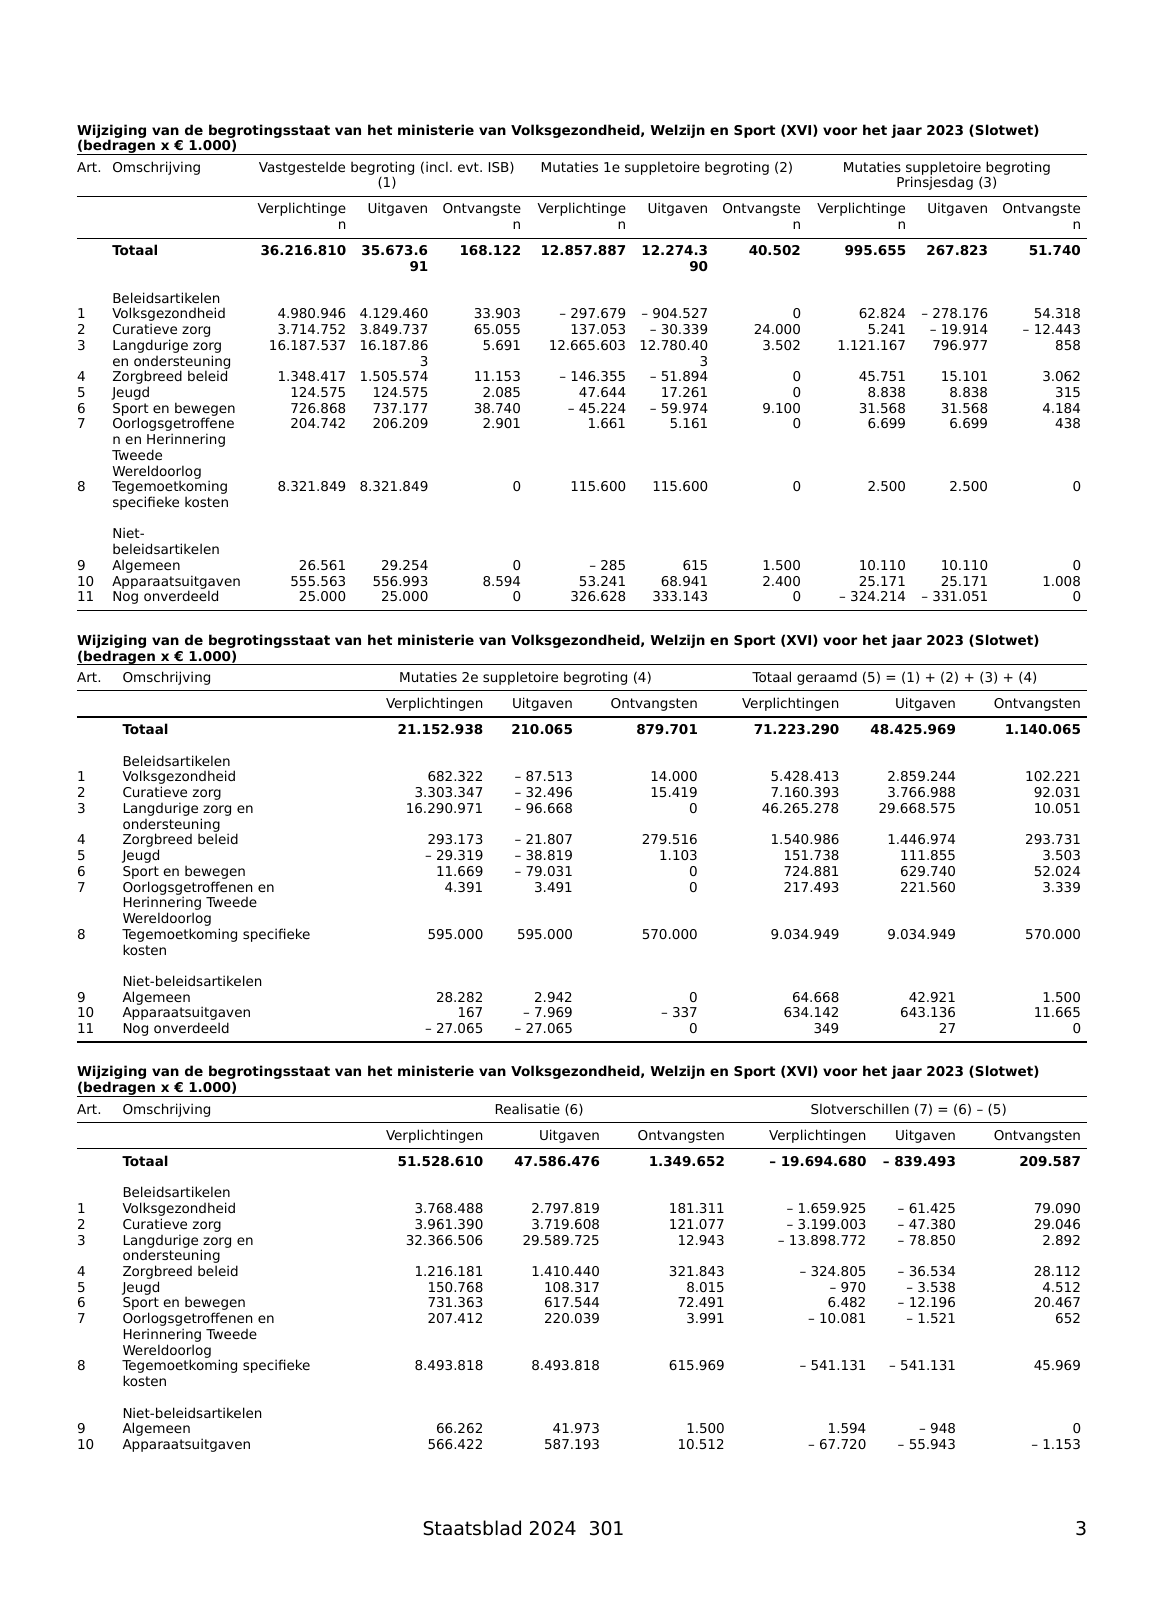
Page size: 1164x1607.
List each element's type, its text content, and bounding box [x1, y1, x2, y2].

table_cell 5.428.413 [704, 769, 845, 785]
table_cell [106, 197, 247, 237]
table_cell [632, 290, 714, 306]
table_cell 629.740 [845, 864, 962, 879]
table_cell 2.859.244 [845, 769, 962, 785]
table_cell 8.594 [434, 574, 527, 589]
table_cell [731, 1170, 872, 1185]
table_cell [247, 526, 352, 558]
table_cell – 51.894 [632, 369, 714, 385]
table_cell 26.561 [247, 558, 352, 573]
table_cell [348, 1185, 489, 1201]
table_cell [704, 974, 845, 989]
table_cell 4.512 [962, 1280, 1087, 1295]
table_cell [962, 738, 1087, 753]
table_cell 2.085 [434, 385, 527, 401]
table_cell [606, 1405, 731, 1421]
table_cell 2.892 [962, 1233, 1087, 1264]
table_cell 0 [579, 990, 703, 1005]
table_cell 45.751 [807, 369, 912, 385]
table_cell 10 [77, 574, 106, 589]
table_cell – 1.659.925 [731, 1201, 872, 1217]
table_cell Uitgaven [912, 197, 994, 237]
table_cell [116, 1123, 347, 1148]
table_cell 220.039 [489, 1311, 606, 1358]
table_cell 28.112 [962, 1264, 1087, 1279]
table_cell 0 [994, 479, 1087, 511]
table_cell [489, 1405, 606, 1421]
table_cell [116, 1390, 347, 1405]
table_cell [912, 290, 994, 306]
table_cell 46.265.278 [704, 801, 845, 832]
table_cell 11.665 [962, 1005, 1087, 1021]
table_cell [77, 275, 106, 290]
table_cell [77, 1149, 116, 1169]
table_cell [527, 275, 632, 290]
table_cell – 12.443 [994, 322, 1087, 338]
table_cell Omschrijving [106, 155, 247, 196]
table_cell 293.173 [348, 832, 489, 848]
table_cell [994, 275, 1087, 290]
table_cell [77, 738, 116, 753]
table_cell 17.261 [632, 385, 714, 401]
table_cell 326.628 [527, 589, 632, 610]
table_cell Verplichtingen [348, 691, 489, 716]
table_cell 221.560 [845, 879, 962, 927]
table_cell 11 [77, 1021, 116, 1041]
table_cell 206.209 [352, 416, 434, 479]
table_cell – 27.065 [489, 1021, 578, 1041]
table_cell 10.051 [962, 801, 1087, 832]
table_cell 5.241 [807, 322, 912, 338]
table_cell – 1.521 [872, 1311, 962, 1358]
table_cell 3.991 [606, 1311, 731, 1358]
table_cell Beleidsartikelen [116, 754, 347, 769]
table_cell Curatieve zorg [116, 785, 347, 801]
table_cell 267.823 [912, 239, 994, 275]
table_cell [962, 754, 1087, 769]
table_cell 25.000 [247, 589, 352, 610]
table_cell [77, 1390, 116, 1405]
table_cell 12.943 [606, 1233, 731, 1264]
table_cell 16.187.537 [247, 338, 352, 369]
table_cell 3.339 [962, 879, 1087, 927]
table_cell [77, 511, 106, 526]
table_cell 652 [962, 1311, 1087, 1358]
table_cell 796.977 [912, 338, 994, 369]
table_cell [348, 958, 489, 974]
table_cell 2.901 [434, 416, 527, 479]
table_cell 8 [77, 927, 116, 958]
table_cell 4.184 [994, 401, 1087, 416]
table_cell Zorgbreed beleid [116, 832, 347, 848]
table_cell [606, 1390, 731, 1405]
table_cell 16.187.863 [352, 338, 434, 369]
table_cell [77, 1185, 116, 1201]
table_cell [247, 290, 352, 306]
table_cell [579, 738, 703, 753]
table_cell 615 [632, 558, 714, 573]
table_cell [962, 974, 1087, 989]
table_cell 181.311 [606, 1201, 731, 1217]
table_cell 8.493.818 [489, 1358, 606, 1390]
table_cell Uitgaven [872, 1123, 962, 1148]
table_header Wijziging van de begrotingsstaat van het ministerie van Volksgezondheid, Welzijn en Sport (XVI) voor het jaar 2023 (Slotwet) (bedragen x € 1.000) [77, 122, 1087, 154]
table_cell [962, 1405, 1087, 1421]
table_cell [77, 526, 106, 558]
table_cell 566.422 [348, 1437, 489, 1453]
table_cell 3.491 [489, 879, 578, 927]
table_cell 587.193 [489, 1437, 606, 1453]
table_cell Volksgezondheid [106, 306, 247, 322]
table_cell 12.274.390 [632, 239, 714, 275]
table_cell – 67.720 [731, 1437, 872, 1453]
table_cell Curatieve zorg [106, 322, 247, 338]
table_cell 3 [77, 1233, 116, 1264]
table_cell 1.103 [579, 848, 703, 864]
table_cell 0 [434, 558, 527, 573]
table_cell 47.586.476 [489, 1149, 606, 1169]
table_cell 2.942 [489, 990, 578, 1005]
table_cell Realisatie (6) [348, 1097, 731, 1122]
table_cell Algemeen [106, 558, 247, 573]
table_cell 10 [77, 1005, 116, 1021]
table_cell Ontvangsten [579, 691, 703, 716]
table_cell Niet-beleidsartikelen [116, 1405, 347, 1421]
table_cell [489, 754, 578, 769]
table_cell 168.122 [434, 239, 527, 275]
table_cell [912, 275, 994, 290]
table_header Wijziging van de begrotingsstaat van het ministerie van Volksgezondheid, Welzijn en Sport (XVI) voor het jaar 2023 (Slotwet) (bedragen x € 1.000) [77, 633, 1087, 664]
table_cell 35.673.691 [352, 239, 434, 275]
table_cell Uitgaven [845, 691, 962, 716]
table_cell 16.290.971 [348, 801, 489, 832]
table_cell [489, 1185, 606, 1201]
table_cell 7 [77, 879, 116, 927]
table_cell [962, 1390, 1087, 1405]
table_cell 28.282 [348, 990, 489, 1005]
table_cell 209.587 [962, 1149, 1087, 1169]
table_cell Sport en bewegen [116, 864, 347, 879]
table_cell 45.969 [962, 1358, 1087, 1390]
table_cell [962, 1185, 1087, 1201]
table_cell 8.321.849 [247, 479, 352, 511]
table_cell 9.034.949 [704, 927, 845, 958]
table_cell Niet-beleidsartikelen [116, 974, 347, 989]
table_cell 33.903 [434, 306, 527, 322]
table_cell [704, 754, 845, 769]
table_cell [807, 511, 912, 526]
table_cell [731, 1185, 872, 1201]
table_cell 8 [77, 1358, 116, 1390]
table_cell [77, 1405, 116, 1421]
table_cell 0 [714, 385, 807, 401]
table_cell – 30.339 [632, 322, 714, 338]
table_cell 726.868 [247, 401, 352, 416]
table_cell 62.824 [807, 306, 912, 322]
table_cell – 29.319 [348, 848, 489, 864]
table_cell [994, 526, 1087, 558]
table_cell 11.153 [434, 369, 527, 385]
table_cell – 1.153 [962, 1437, 1087, 1453]
table_cell Jeugd [116, 1280, 347, 1295]
table_cell – 146.355 [527, 369, 632, 385]
table_cell 8 [77, 479, 106, 511]
table_cell Beleidsartikelen [116, 1185, 347, 1201]
table_cell – 278.176 [912, 306, 994, 322]
table_cell 31.568 [807, 401, 912, 416]
table_cell 0 [579, 801, 703, 832]
table_cell 2 [77, 322, 106, 338]
table_cell [77, 974, 116, 989]
table_cell – 337 [579, 1005, 703, 1021]
table_cell 2 [77, 785, 116, 801]
table_cell 64.668 [704, 990, 845, 1005]
table_cell 14.000 [579, 769, 703, 785]
table_cell 25.171 [912, 574, 994, 589]
table_cell [704, 738, 845, 753]
table_cell Jeugd [106, 385, 247, 401]
table_cell 6.699 [807, 416, 912, 479]
table_cell [579, 754, 703, 769]
table_cell 9.034.949 [845, 927, 962, 958]
table_cell 1.500 [962, 990, 1087, 1005]
table_cell – 297.679 [527, 306, 632, 322]
table_cell [579, 958, 703, 974]
table_cell – 55.943 [872, 1437, 962, 1453]
table_cell [77, 1123, 116, 1148]
table_cell – 32.496 [489, 785, 578, 801]
table_cell 32.366.506 [348, 1233, 489, 1264]
table_cell 1.540.986 [704, 832, 845, 848]
table_cell 1 [77, 306, 106, 322]
table_cell 1.216.181 [348, 1264, 489, 1279]
table_cell [77, 239, 106, 275]
table_cell [632, 511, 714, 526]
table_cell 6 [77, 1295, 116, 1311]
table_cell 41.973 [489, 1421, 606, 1437]
table_cell Ontvangsten [962, 1123, 1087, 1148]
table_cell 3.849.737 [352, 322, 434, 338]
table_cell 2.500 [912, 479, 994, 511]
table_cell 0 [434, 479, 527, 511]
table_cell 0 [994, 589, 1087, 610]
table_cell 53.241 [527, 574, 632, 589]
table_cell 3.503 [962, 848, 1087, 864]
table_cell 438 [994, 416, 1087, 479]
table_cell Slotverschillen (7) = (6) – (5) [731, 1097, 1087, 1122]
table_cell Beleidsartikelen [106, 290, 247, 306]
table_cell 108.317 [489, 1280, 606, 1295]
table_cell [348, 738, 489, 753]
table_cell 2 [77, 1217, 116, 1232]
table_cell 42.921 [845, 990, 962, 1005]
table_cell [352, 526, 434, 558]
table_cell Mutaties 2e suppletoire begroting (4) [348, 665, 703, 690]
table_cell [348, 1405, 489, 1421]
table_cell Art. [77, 665, 116, 690]
table_cell [704, 958, 845, 974]
table_cell 0 [714, 369, 807, 385]
table_cell [872, 1405, 962, 1421]
table_cell – 79.031 [489, 864, 578, 879]
table_cell 11.669 [348, 864, 489, 879]
table_cell [994, 511, 1087, 526]
table_cell [845, 754, 962, 769]
table_cell Zorgbreed beleid [116, 1264, 347, 1279]
table_cell [77, 290, 106, 306]
table_cell Langdurige zorg en ondersteuning [106, 338, 247, 369]
table_cell 1.008 [994, 574, 1087, 589]
table_cell [348, 1170, 489, 1185]
table_cell – 7.969 [489, 1005, 578, 1021]
table_cell – 96.668 [489, 801, 578, 832]
table_cell [77, 754, 116, 769]
table_cell 615.969 [606, 1358, 731, 1390]
table_cell 279.516 [579, 832, 703, 848]
table_cell [247, 511, 352, 526]
table_cell – 948 [872, 1421, 962, 1437]
table_cell [434, 275, 527, 290]
table_cell 167 [348, 1005, 489, 1021]
table_cell [77, 718, 116, 738]
table_cell 4 [77, 1264, 116, 1279]
table_cell 1.500 [606, 1421, 731, 1437]
table_cell 724.881 [704, 864, 845, 879]
table_cell 12.857.887 [527, 239, 632, 275]
table_cell 52.024 [962, 864, 1087, 879]
table_cell 115.600 [632, 479, 714, 511]
table_cell – 285 [527, 558, 632, 573]
table_cell 8.321.849 [352, 479, 434, 511]
table_cell 0 [714, 479, 807, 511]
table_cell 3.303.347 [348, 785, 489, 801]
table_cell 4.980.946 [247, 306, 352, 322]
table_cell Omschrijving [116, 1097, 347, 1122]
table_cell 7 [77, 1311, 116, 1358]
table_cell Totaal [106, 239, 247, 275]
table_cell 10 [77, 1437, 116, 1453]
table_cell 6.699 [912, 416, 994, 479]
table_cell [247, 275, 352, 290]
table_cell Totaal [116, 718, 347, 738]
table_cell 71.223.290 [704, 718, 845, 738]
table_cell 1.140.065 [962, 718, 1087, 738]
table_cell [527, 290, 632, 306]
table_header Wijziging van de begrotingsstaat van het ministerie van Volksgezondheid, Welzijn en Sport (XVI) voor het jaar 2023 (Slotwet) (bedragen x € 1.000) [77, 1064, 1087, 1096]
table_cell Totaal geraamd (5) = (1) + (2) + (3) + (4) [704, 665, 1087, 690]
table_cell – 36.534 [872, 1264, 962, 1279]
table_cell 1 [77, 769, 116, 785]
table_cell 102.221 [962, 769, 1087, 785]
table_cell 54.318 [994, 306, 1087, 322]
table_cell 3.961.390 [348, 1217, 489, 1232]
table_cell 38.740 [434, 401, 527, 416]
table_cell 111.855 [845, 848, 962, 864]
table_cell 10.110 [807, 558, 912, 573]
table_cell [77, 691, 116, 716]
table_cell – 87.513 [489, 769, 578, 785]
table_cell Apparaatsuitgaven [116, 1437, 347, 1453]
table_cell 5.691 [434, 338, 527, 369]
table_cell – 970 [731, 1280, 872, 1295]
table_cell 29.589.725 [489, 1233, 606, 1264]
table_cell Apparaatsuitgaven [116, 1005, 347, 1021]
table_cell Algemeen [116, 990, 347, 1005]
table_cell 1.505.574 [352, 369, 434, 385]
table_cell 349 [704, 1021, 845, 1041]
table_cell 0 [714, 306, 807, 322]
table_cell [912, 526, 994, 558]
table_cell 2.797.819 [489, 1201, 606, 1217]
table_cell 1.410.440 [489, 1264, 606, 1279]
table_cell Verplichtingen [807, 197, 912, 237]
table_cell 6 [77, 401, 106, 416]
table_cell 48.425.969 [845, 718, 962, 738]
table_cell – 10.081 [731, 1311, 872, 1358]
table_cell Jeugd [116, 848, 347, 864]
table_cell 858 [994, 338, 1087, 369]
table_cell Langdurige zorg en ondersteuning [116, 1233, 347, 1264]
table_cell [434, 526, 527, 558]
table_cell [348, 974, 489, 989]
table_cell [116, 958, 347, 974]
table_cell Uitgaven [632, 197, 714, 237]
table_cell Tegemoetkoming specifieke kosten [106, 479, 247, 511]
table_cell [348, 754, 489, 769]
table_cell 570.000 [579, 927, 703, 958]
table_cell 92.031 [962, 785, 1087, 801]
table_cell 1 [77, 1201, 116, 1217]
table_cell 207.412 [348, 1311, 489, 1358]
table_cell 25.171 [807, 574, 912, 589]
table_cell [77, 197, 106, 237]
table_cell 879.701 [579, 718, 703, 738]
table_cell Oorlogsgetroffenen en Herinnering Tweede Wereldoorlog [116, 1311, 347, 1358]
table_cell 0 [994, 558, 1087, 573]
table_cell [714, 290, 807, 306]
table_cell 68.941 [632, 574, 714, 589]
table_cell 3.062 [994, 369, 1087, 385]
table_cell [348, 1390, 489, 1405]
table_cell Ontvangsten [434, 197, 527, 237]
table_cell 65.055 [434, 322, 527, 338]
table_cell 1.446.974 [845, 832, 962, 848]
table_cell 4.391 [348, 879, 489, 927]
table_cell [807, 275, 912, 290]
table_cell Nog onverdeeld [116, 1021, 347, 1041]
table_cell [527, 511, 632, 526]
table_cell Apparaatsuitgaven [106, 574, 247, 589]
table_cell 210.065 [489, 718, 578, 738]
table_cell [489, 738, 578, 753]
table_cell Verplichtingen [348, 1123, 489, 1148]
table_cell 4 [77, 832, 116, 848]
table_cell Totaal [116, 1149, 347, 1169]
table_cell 29.254 [352, 558, 434, 573]
table_cell 15.419 [579, 785, 703, 801]
table_cell Oorlogsgetroffenen en Herinnering Tweede Wereldoorlog [106, 416, 247, 479]
table_cell – 59.974 [632, 401, 714, 416]
table_cell 995.655 [807, 239, 912, 275]
table_cell 2.500 [807, 479, 912, 511]
table_cell Ontvangsten [714, 197, 807, 237]
table_cell 21.152.938 [348, 718, 489, 738]
table_cell [731, 1405, 872, 1421]
table_cell 1.500 [714, 558, 807, 573]
table_cell Mutaties 1e suppletoire begroting (2) [527, 155, 807, 196]
table_cell [632, 275, 714, 290]
table_cell [845, 974, 962, 989]
table_cell 9 [77, 990, 116, 1005]
table_cell – 3.538 [872, 1280, 962, 1295]
table_cell 24.000 [714, 322, 807, 338]
table_cell 137.053 [527, 322, 632, 338]
table_cell 5 [77, 385, 106, 401]
table_cell [606, 1185, 731, 1201]
table_cell – 19.694.680 [731, 1149, 872, 1169]
table_cell – 904.527 [632, 306, 714, 322]
table_cell Uitgaven [489, 691, 578, 716]
table_cell [352, 290, 434, 306]
table_cell 595.000 [348, 927, 489, 958]
table_cell 7 [77, 416, 106, 479]
table_cell – 541.131 [731, 1358, 872, 1390]
table_cell Niet-beleidsartikelen [106, 526, 247, 558]
table_cell 29.668.575 [845, 801, 962, 832]
table_cell 124.575 [247, 385, 352, 401]
table_cell 217.493 [704, 879, 845, 927]
table_cell [77, 1170, 116, 1185]
table_cell 556.993 [352, 574, 434, 589]
table_cell 124.575 [352, 385, 434, 401]
table_cell [434, 511, 527, 526]
table_cell – 324.805 [731, 1264, 872, 1279]
table_cell – 13.898.772 [731, 1233, 872, 1264]
table_cell 737.177 [352, 401, 434, 416]
table_cell – 21.807 [489, 832, 578, 848]
table_cell [962, 958, 1087, 974]
table_cell 0 [962, 1021, 1087, 1041]
table_cell Ontvangsten [962, 691, 1087, 716]
table_cell [807, 526, 912, 558]
table_cell 0 [714, 416, 807, 479]
table_cell Art. [77, 1097, 116, 1122]
table_cell [352, 511, 434, 526]
table_cell [872, 1185, 962, 1201]
table_cell Verplichtingen [527, 197, 632, 237]
table_cell – 541.131 [872, 1358, 962, 1390]
table_cell Mutaties suppletoire begroting Prinsjesdag (3) [807, 155, 1087, 196]
table_cell 4.129.460 [352, 306, 434, 322]
table_cell 555.563 [247, 574, 352, 589]
table_cell Verplichtingen [731, 1123, 872, 1148]
table_cell 9 [77, 1421, 116, 1437]
table_cell 333.143 [632, 589, 714, 610]
table_cell Omschrijving [116, 665, 347, 690]
table_cell 51.528.610 [348, 1149, 489, 1169]
table_cell [116, 691, 347, 716]
table_cell Ontvangsten [606, 1123, 731, 1148]
table_cell 151.738 [704, 848, 845, 864]
table_cell [489, 1170, 606, 1185]
table_cell [845, 738, 962, 753]
table_cell [962, 1170, 1087, 1185]
table_cell – 3.199.003 [731, 1217, 872, 1232]
table_cell Verplichtingen [704, 691, 845, 716]
table_cell [606, 1170, 731, 1185]
table_cell Sport en bewegen [106, 401, 247, 416]
table_cell [731, 1390, 872, 1405]
table_cell [489, 1390, 606, 1405]
table_cell 4 [77, 369, 106, 385]
table_cell Ontvangsten [994, 197, 1087, 237]
table_cell 40.502 [714, 239, 807, 275]
table_cell 3.768.488 [348, 1201, 489, 1217]
table_cell [489, 958, 578, 974]
table_cell Sport en bewegen [116, 1295, 347, 1311]
table_cell – 331.051 [912, 589, 994, 610]
table_cell 27 [845, 1021, 962, 1041]
table_cell 66.262 [348, 1421, 489, 1437]
table_cell 25.000 [352, 589, 434, 610]
table_cell [714, 275, 807, 290]
table_cell Vastgestelde begroting (incl. evt. ISB) (1) [247, 155, 527, 196]
table_cell – 27.065 [348, 1021, 489, 1041]
table_cell 643.136 [845, 1005, 962, 1021]
table_cell 10.110 [912, 558, 994, 573]
table_cell 0 [962, 1421, 1087, 1437]
table_cell 570.000 [962, 927, 1087, 958]
table_cell 10.512 [606, 1437, 731, 1453]
table_cell 11 [77, 589, 106, 610]
table_cell 20.467 [962, 1295, 1087, 1311]
table_cell 2.400 [714, 574, 807, 589]
table_cell Tegemoetkoming specifieke kosten [116, 1358, 347, 1390]
table_cell 3.719.608 [489, 1217, 606, 1232]
table_cell [116, 1170, 347, 1185]
table_cell 79.090 [962, 1201, 1087, 1217]
table_cell [912, 511, 994, 526]
table_cell Verplichtingen [247, 197, 352, 237]
table_cell 5 [77, 848, 116, 864]
table_cell Volksgezondheid [116, 769, 347, 785]
table_cell 0 [714, 589, 807, 610]
table_cell [77, 958, 116, 974]
table_cell [106, 511, 247, 526]
table_cell 682.322 [348, 769, 489, 785]
table_cell [352, 275, 434, 290]
table_cell – 47.380 [872, 1217, 962, 1232]
table_cell 1.349.652 [606, 1149, 731, 1169]
table_cell [106, 275, 247, 290]
table_cell [632, 526, 714, 558]
table_cell [872, 1170, 962, 1185]
table_cell – 12.196 [872, 1295, 962, 1311]
table_cell 47.644 [527, 385, 632, 401]
table_cell [116, 738, 347, 753]
table_cell 7.160.393 [704, 785, 845, 801]
table_cell Uitgaven [352, 197, 434, 237]
table_cell Algemeen [116, 1421, 347, 1437]
table_cell 12.665.603 [527, 338, 632, 369]
table_cell 31.568 [912, 401, 994, 416]
table_cell Uitgaven [489, 1123, 606, 1148]
table_cell Curatieve zorg [116, 1217, 347, 1232]
table_cell 1.594 [731, 1421, 872, 1437]
table_cell Volksgezondheid [116, 1201, 347, 1217]
table_cell [994, 290, 1087, 306]
table_cell 0 [434, 589, 527, 610]
table_cell Nog onverdeeld [106, 589, 247, 610]
table_cell 15.101 [912, 369, 994, 385]
table_cell 8.493.818 [348, 1358, 489, 1390]
table_cell 0 [579, 1021, 703, 1041]
table_cell – 45.224 [527, 401, 632, 416]
table_cell 121.077 [606, 1217, 731, 1232]
table_cell 0 [579, 879, 703, 927]
table_cell 115.600 [527, 479, 632, 511]
table_cell 8.015 [606, 1280, 731, 1295]
table_cell 1.661 [527, 416, 632, 479]
table_cell 12.780.403 [632, 338, 714, 369]
table_cell – 38.819 [489, 848, 578, 864]
table_cell 1.121.167 [807, 338, 912, 369]
table_cell [489, 974, 578, 989]
table_cell 9.100 [714, 401, 807, 416]
table_cell Langdurige zorg en ondersteuning [116, 801, 347, 832]
table_cell [434, 290, 527, 306]
table_cell 150.768 [348, 1280, 489, 1295]
table_cell 51.740 [994, 239, 1087, 275]
table_cell 617.544 [489, 1295, 606, 1311]
table_cell [527, 526, 632, 558]
table_cell 29.046 [962, 1217, 1087, 1232]
table_cell 36.216.810 [247, 239, 352, 275]
table_cell 3 [77, 801, 116, 832]
table_cell 731.363 [348, 1295, 489, 1311]
table_cell [807, 290, 912, 306]
table_cell 3.714.752 [247, 322, 352, 338]
table_cell Tegemoetkoming specifieke kosten [116, 927, 347, 958]
table_cell – 839.493 [872, 1149, 962, 1169]
table_cell 321.843 [606, 1264, 731, 1279]
table_cell 5 [77, 1280, 116, 1295]
table_cell 315 [994, 385, 1087, 401]
table_cell – 19.914 [912, 322, 994, 338]
table_cell Zorgbreed beleid [106, 369, 247, 385]
table_cell 3.502 [714, 338, 807, 369]
table_cell 3 [77, 338, 106, 369]
table_cell 8.838 [912, 385, 994, 401]
table_cell 6 [77, 864, 116, 879]
table_cell 6.482 [731, 1295, 872, 1311]
table_cell – 61.425 [872, 1201, 962, 1217]
table_cell – 78.850 [872, 1233, 962, 1264]
table_cell 204.742 [247, 416, 352, 479]
table_cell [579, 974, 703, 989]
table_cell 293.731 [962, 832, 1087, 848]
table_cell [872, 1390, 962, 1405]
table_cell 5.161 [632, 416, 714, 479]
table_cell 3.766.988 [845, 785, 962, 801]
table_cell 595.000 [489, 927, 578, 958]
table_cell 0 [579, 864, 703, 879]
table_cell 8.838 [807, 385, 912, 401]
table_cell 72.491 [606, 1295, 731, 1311]
table_cell [714, 511, 807, 526]
table_cell 9 [77, 558, 106, 573]
table_cell Art. [77, 155, 106, 196]
table_cell [714, 526, 807, 558]
table_cell 634.142 [704, 1005, 845, 1021]
table_cell Oorlogsgetroffenen en Herinnering Tweede Wereldoorlog [116, 879, 347, 927]
table_cell 1.348.417 [247, 369, 352, 385]
table_cell – 324.214 [807, 589, 912, 610]
table_cell [845, 958, 962, 974]
